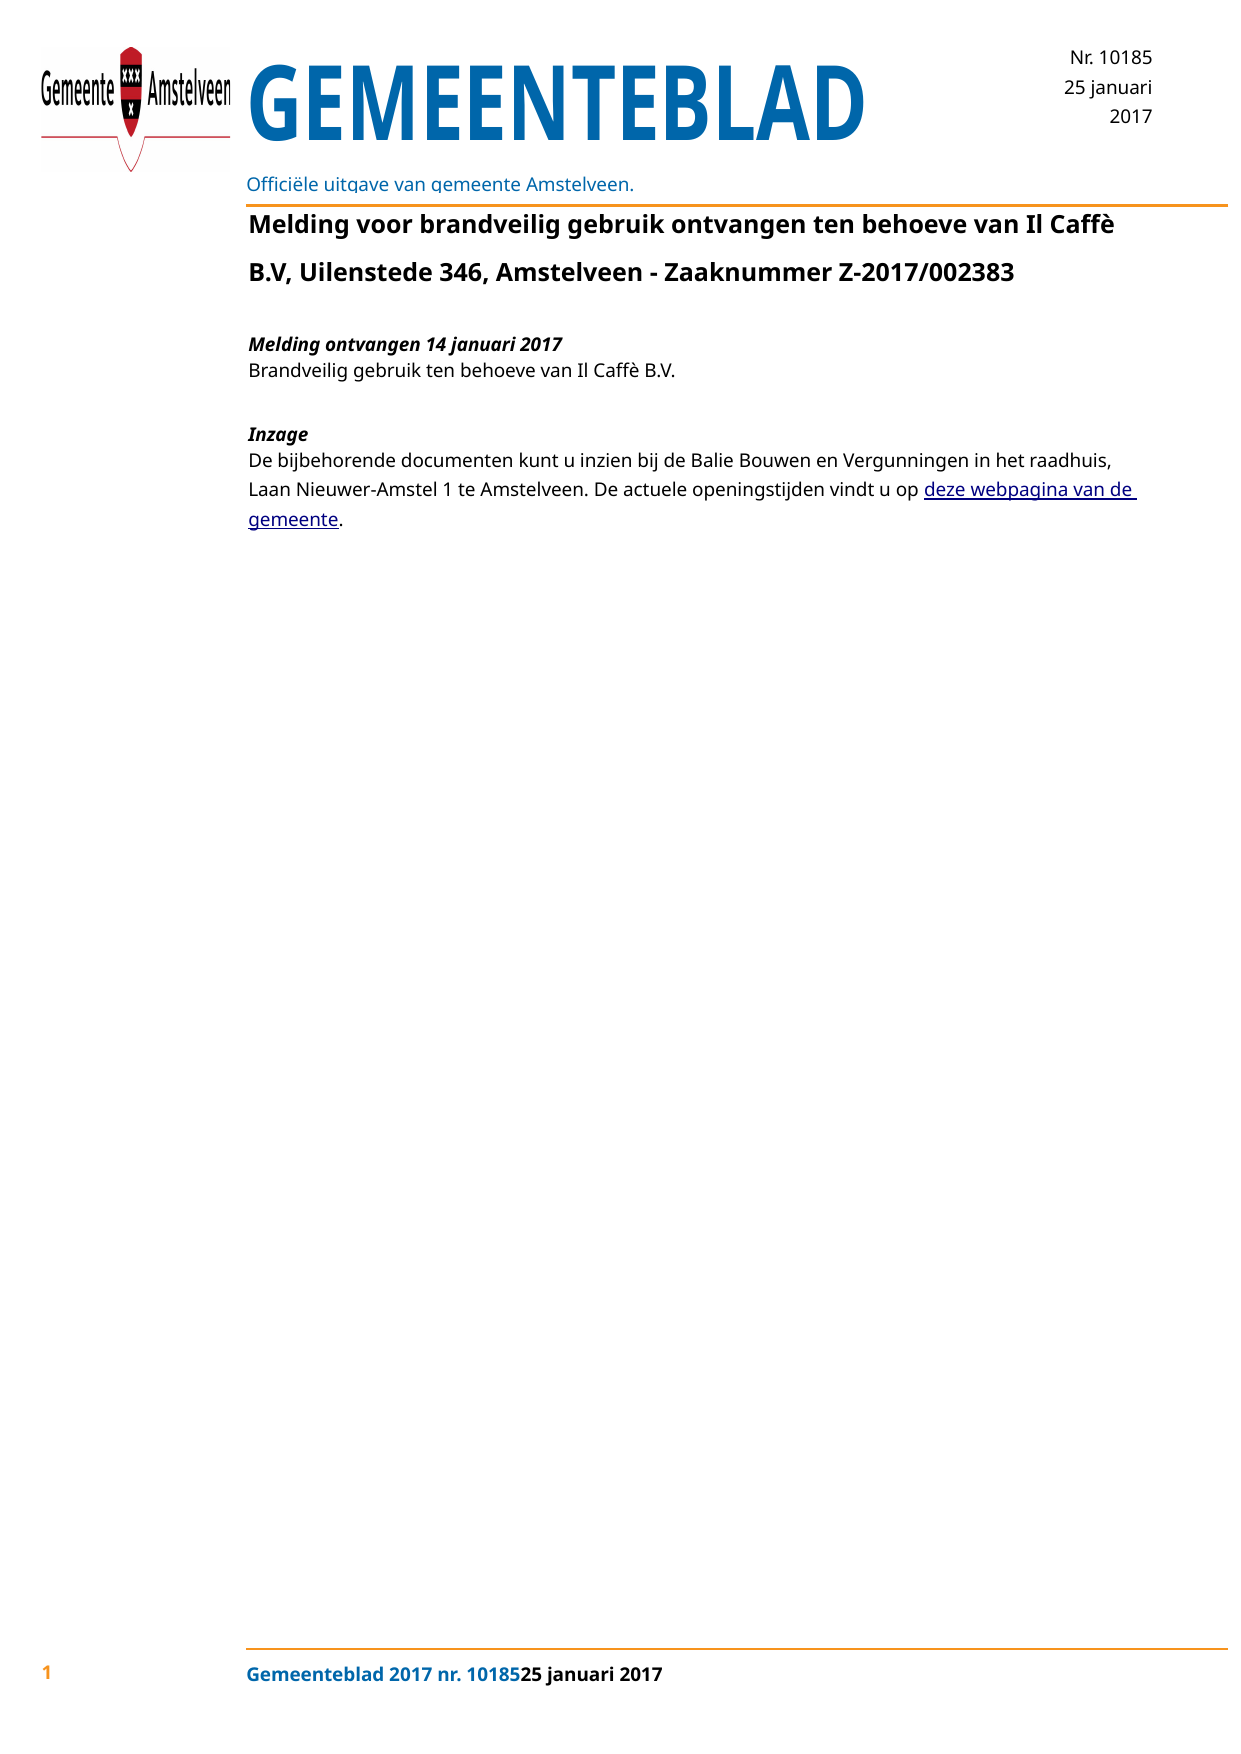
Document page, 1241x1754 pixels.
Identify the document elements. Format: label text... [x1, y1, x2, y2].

text Melding ontvangen 14 januari 2017 [248, 331, 1152, 357]
text De bijbehorende documenten kunt u inzien bij de Balie Bouwen en Vergunningen in het raadhuis, Laan Nieuwer-Amstel 1 te Amstelveen. De actuele openingstijden vindt u op deze webpagina van de gemeente. [248, 447, 1152, 532]
text Brandveilig gebruik ten behoeve van Il Caffè B.V. [248, 357, 1152, 383]
text Inzage [248, 421, 1152, 447]
picture [41, 47, 231, 172]
text Melding voor brandveilig gebruik ontvangen ten behoeve van Il Caffè B.V, Uilenstede 346, Amstelveen - Zaaknummer Z-2017/002383 [248, 207, 1152, 288]
